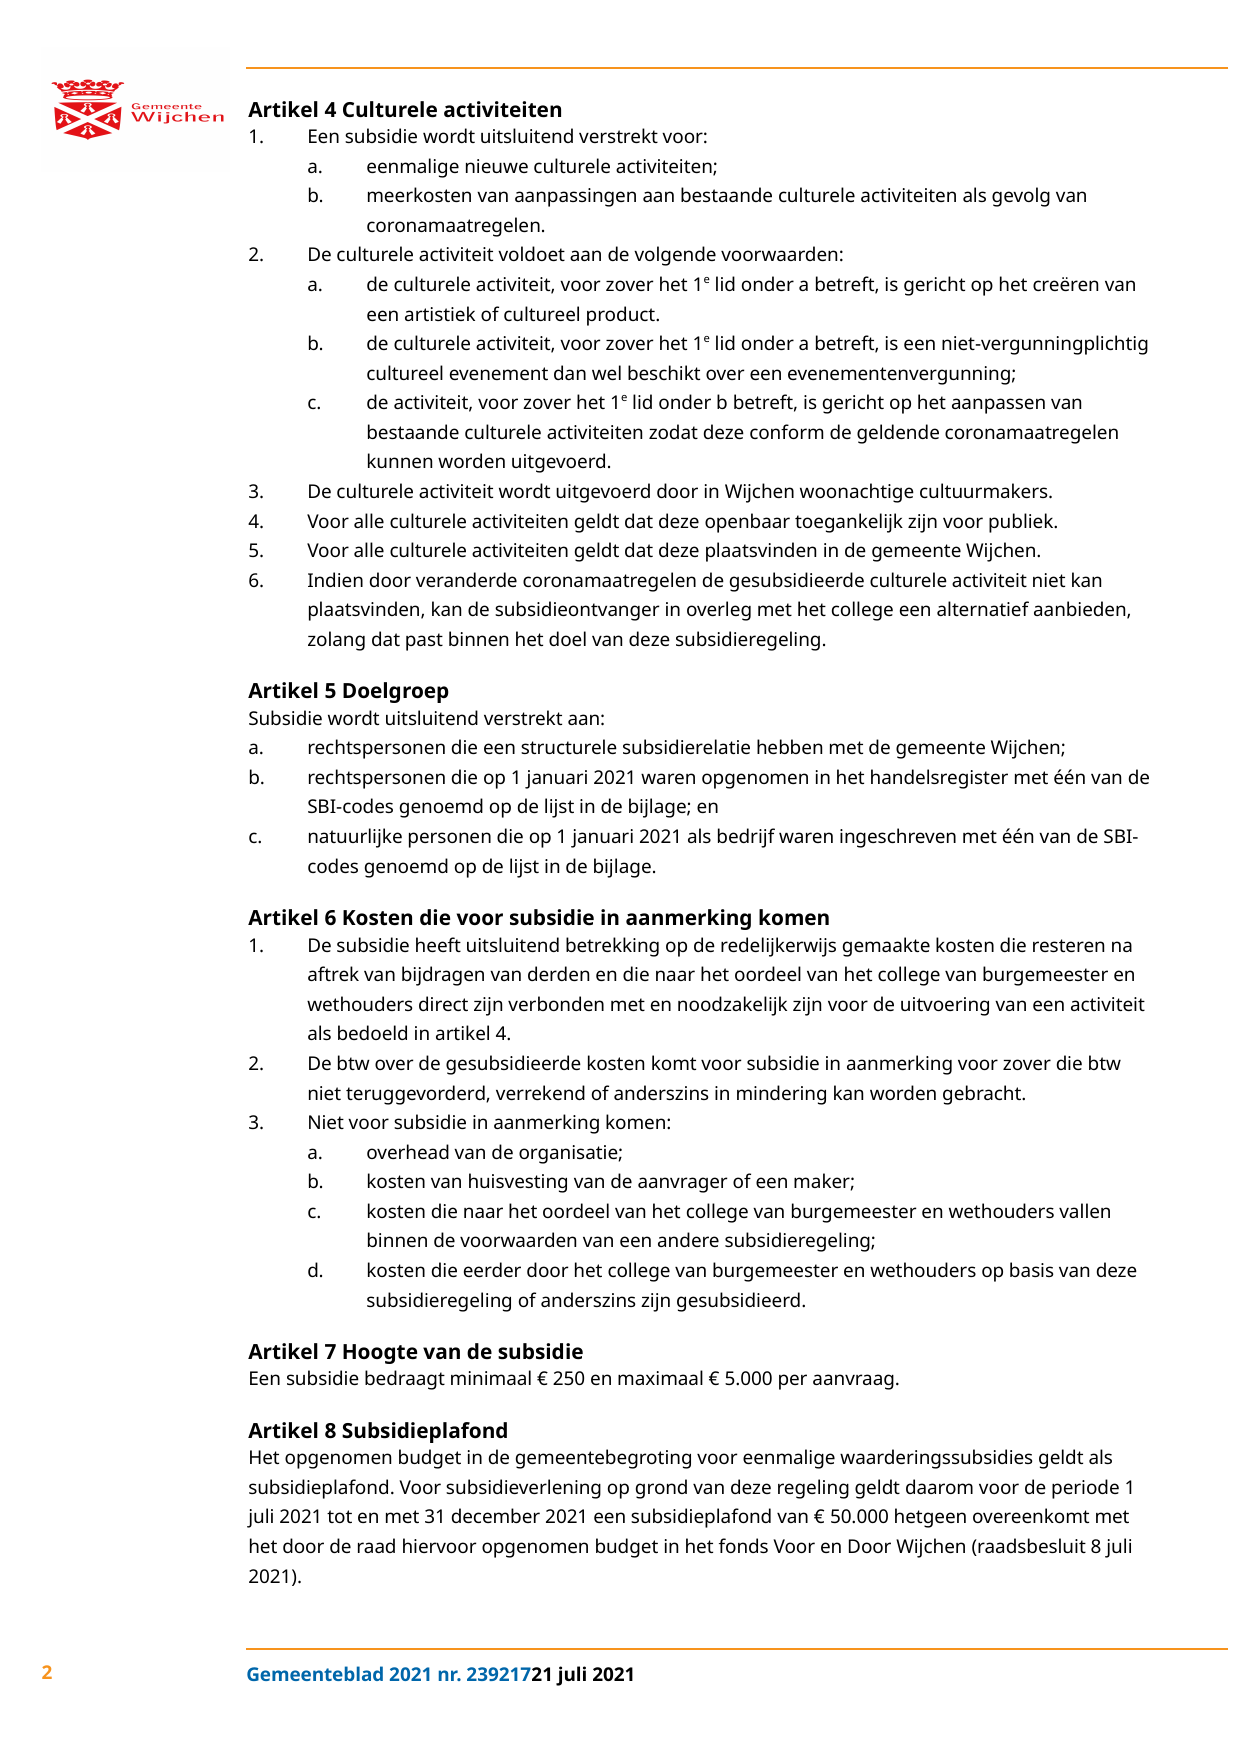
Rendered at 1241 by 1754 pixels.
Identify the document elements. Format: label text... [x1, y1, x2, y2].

list rechtspersonen die een structurele subsidierelatie hebben met de gemeente Wijchen; [248, 734, 1152, 760]
text Een subsidie bedraagt minimaal € 250 en maximaal € 5.000 per aanvraag. [248, 1366, 1152, 1391]
list De btw over de gesubsidieerde kosten komt voor subsidie in aanmerking voor zover die btw niet teruggevorderd, verrekend of anderszins in mindering kan worden gebracht. [248, 1050, 1152, 1105]
list eenmalige nieuwe culturele activiteiten; [307, 153, 1152, 178]
list de activiteit, voor zover het 1e lid onder b betreft, is gericht op het aanpassen van bestaande culturele activiteiten zodat deze conform de geldende coronamaatregelen kunnen worden uitgevoerd. [307, 389, 1152, 474]
list Een subsidie wordt uitsluitend verstrekt voor: [248, 123, 1152, 149]
picture [41, 47, 231, 172]
list De culturele activiteit voldoet aan de volgende voorwaarden: [248, 242, 1152, 267]
text Artikel 5 Doelgroep [248, 677, 1152, 705]
list meerkosten van aanpassingen aan bestaande culturele activiteiten als gevolg van coronamaatregelen. [307, 182, 1152, 238]
text Artikel 4 Culturele activiteiten [248, 95, 1152, 123]
list Niet voor subsidie in aanmerking komen: [248, 1109, 1152, 1135]
list De culturele activiteit wordt uitgevoerd door in Wijchen woonachtige cultuurmakers. [248, 478, 1152, 504]
list kosten van huisvesting van de aanvrager of een maker; [307, 1168, 1152, 1194]
list Voor alle culturele activiteiten geldt dat deze openbaar toegankelijk zijn voor publiek. [248, 508, 1152, 533]
list De subsidie heeft uitsluitend betrekking op de redelijkerwijs gemaakte kosten die resteren na aftrek van bijdragen van derden en die naar het oordeel van het college van burgemeester en wethouders direct zijn verbonden met en noodzakelijk zijn voor de uitvoering van een activiteit als bedoeld in artikel 4. [248, 932, 1152, 1046]
list overhead van de organisatie; [307, 1139, 1152, 1164]
list natuurlijke personen die op 1 januari 2021 als bedrijf waren ingeschreven met één van de SBI-codes genoemd op de lijst in de bijlage. [248, 823, 1152, 879]
text Artikel 8 Subsidieplafond [248, 1416, 1152, 1444]
text Artikel 6 Kosten die voor subsidie in aanmerking komen [248, 903, 1152, 932]
list rechtspersonen die op 1 januari 2021 waren opgenomen in het handelsregister met één van de SBI-codes genoemd op de lijst in de bijlage; en [248, 764, 1152, 819]
list de culturele activiteit, voor zover het 1e lid onder a betreft, is een niet-vergunningplichtig cultureel evenement dan wel beschikt over een evenementenvergunning; [307, 330, 1152, 386]
text Artikel 7 Hoogte van de subsidie [248, 1337, 1152, 1366]
text Subsidie wordt uitsluitend verstrekt aan: [248, 705, 1152, 731]
list Indien door veranderde coronamaatregelen de gesubsidieerde culturele activiteit niet kan plaatsvinden, kan de subsidieontvanger in overleg met het college een alternatief aanbieden, zolang dat past binnen het doel van deze subsidieregeling. [248, 567, 1152, 652]
text Het opgenomen budget in de gemeentebegroting voor eenmalige waarderingssubsidies geldt als subsidieplafond. Voor subsidieverlening op grond van deze regeling geldt daarom voor de periode 1 juli 2021 tot en met 31 december 2021 een subsidieplafond van € 50.000 hetgeen overeenkomt met het door de raad hiervoor opgenomen budget in het fonds Voor en Door Wijchen (raadsbesluit 8 juli 2021). [248, 1444, 1152, 1588]
list Voor alle culturele activiteiten geldt dat deze plaatsvinden in de gemeente Wijchen. [248, 537, 1152, 563]
list kosten die eerder door het college van burgemeester en wethouders op basis van deze subsidieregeling of anderszins zijn gesubsidieerd. [307, 1257, 1152, 1312]
list de culturele activiteit, voor zover het 1e lid onder a betreft, is gericht op het creëren van een artistiek of cultureel product. [307, 271, 1152, 326]
list kosten die naar het oordeel van het college van burgemeester en wethouders vallen binnen de voorwaarden van een andere subsidieregeling; [307, 1198, 1152, 1253]
